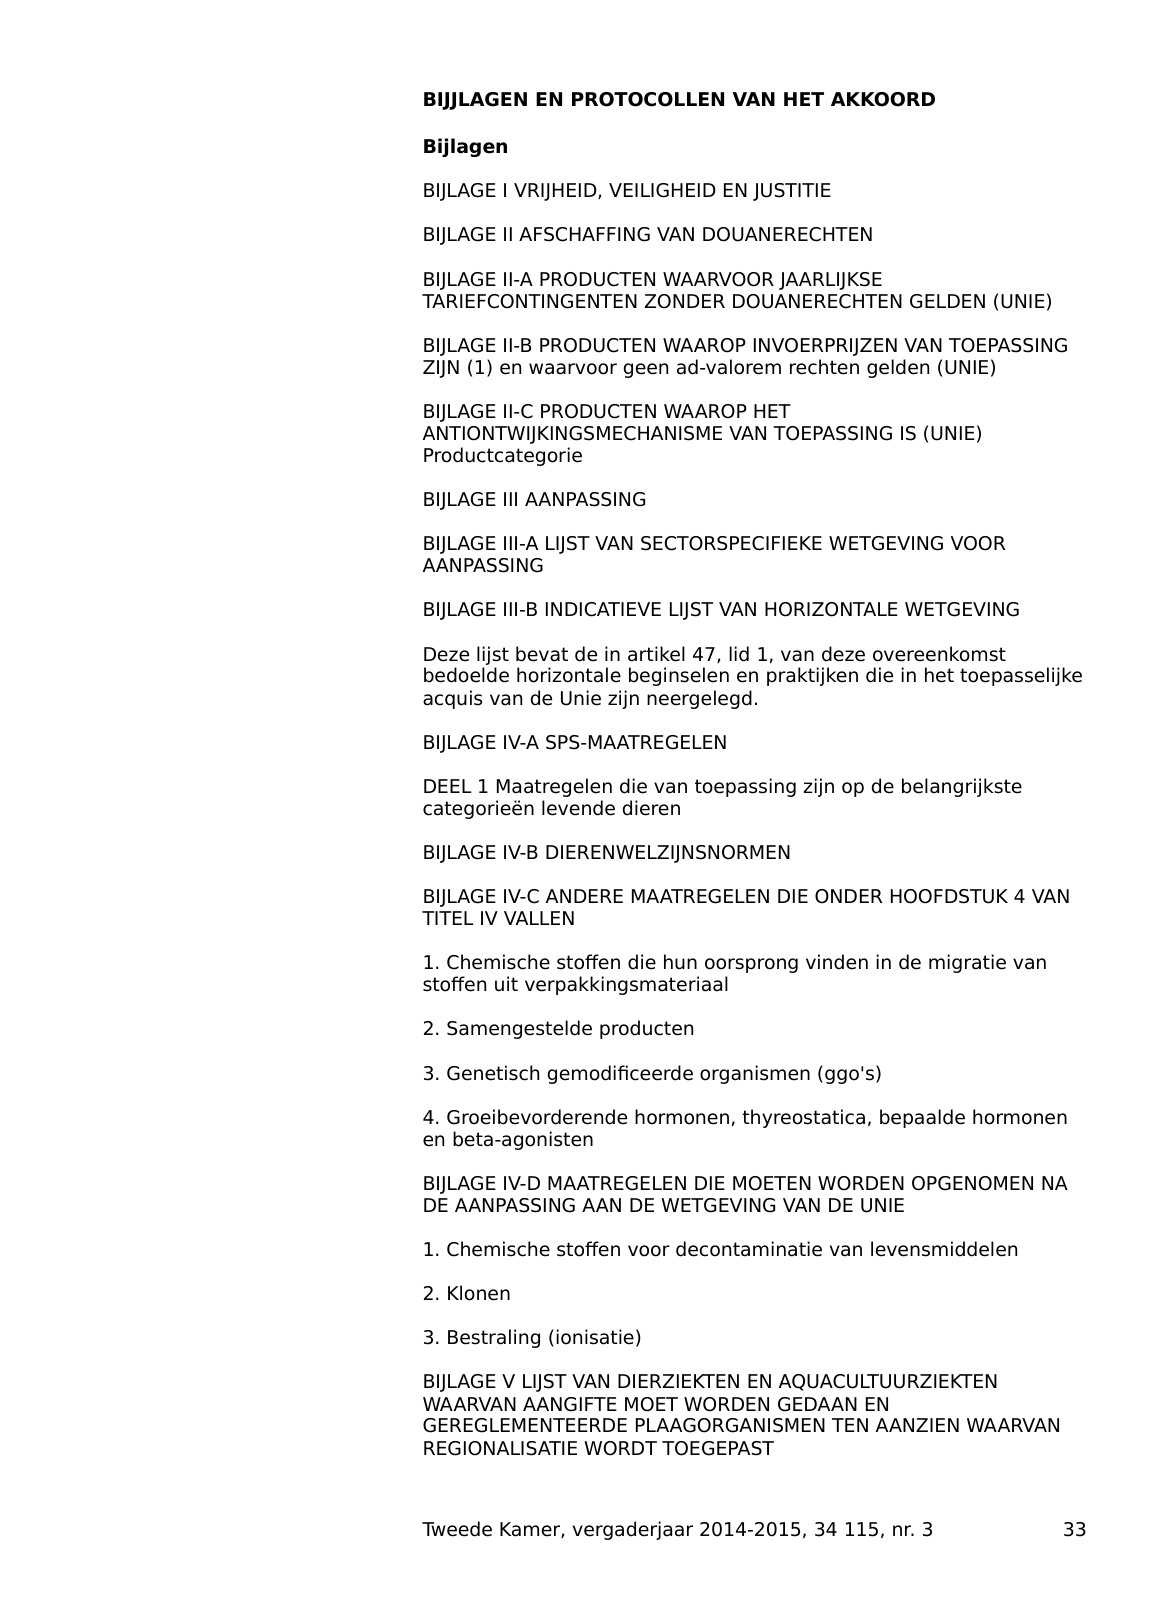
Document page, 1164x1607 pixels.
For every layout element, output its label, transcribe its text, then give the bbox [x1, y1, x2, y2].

text BIJLAGE IV-C ANDERE MAATREGELEN DIE ONDER HOOFDSTUK 4 VAN TITEL IV VALLEN [422, 886, 1087, 930]
text DEEL 1 Maatregelen die van toepassing zijn op de belangrijkste categorieën levende dieren [422, 776, 1087, 820]
text 1. Chemische stoffen die hun oorsprong vinden in de migratie van stoffen uit verpakkingsmateriaal [422, 952, 1087, 996]
text BIJLAGE IV-B DIERENWELZIJNSNORMEN [422, 842, 1087, 864]
subtitle BIJJLAGEN EN PROTOCOLLEN VAN HET AKKOORD [77, 89, 1087, 111]
text BIJLAGE II-C PRODUCTEN WAAROP HET ANTIONTWIJKINGSMECHANISME VAN TOEPASSING IS (UNIE) Productcategorie [422, 401, 1087, 467]
text 4. Groeibevorderende hormonen, thyreostatica, bepaalde hormonen en beta-agonisten [422, 1107, 1087, 1151]
text BIJLAGE IV-D MAATREGELEN DIE MOETEN WORDEN OPGENOMEN NA DE AANPASSING AAN DE WETGEVING VAN DE UNIE [422, 1173, 1087, 1217]
text BIJLAGE III-A LIJST VAN SECTORSPECIFIEKE WETGEVING VOOR AANPASSING [422, 533, 1087, 577]
text BIJLAGE IV-A SPS-MAATREGELEN [422, 732, 1087, 753]
text BIJLAGE II-B PRODUCTEN WAAROP INVOERPRIJZEN VAN TOEPASSING ZIJN (1) en waarvoor geen ad-valorem rechten gelden (UNIE) [422, 335, 1087, 379]
text 2. Samengestelde producten [422, 1018, 1087, 1040]
text BIJLAGE III-B INDICATIEVE LIJST VAN HORIZONTALE WETGEVING [422, 599, 1087, 621]
text BIJLAGE II-A PRODUCTEN WAARVOOR JAARLIJKSE TARIEFCONTINGENTEN ZONDER DOUANERECHTEN GELDEN (UNIE) [422, 268, 1087, 312]
text 1. Chemische stoffen voor decontaminatie van levensmiddelen [422, 1239, 1087, 1261]
text 2. Klonen [422, 1283, 1087, 1305]
text BIJLAGE II AFSCHAFFING VAN DOUANERECHTEN [422, 224, 1087, 246]
subtitle Bijlagen [422, 136, 1087, 158]
text BIJLAGE I VRIJHEID, VEILIGHEID EN JUSTITIE [422, 180, 1087, 202]
text 3. Genetisch gemodificeerde organismen (ggo's) [422, 1062, 1087, 1084]
text BIJLAGE III AANPASSING [422, 489, 1087, 511]
text BIJLAGE V LIJST VAN DIERZIEKTEN EN AQUACULTUURZIEKTEN WAARVAN AANGIFTE MOET WORDEN GEDAAN EN GEREGLEMENTEERDE PLAAGORGANISMEN TEN AANZIEN WAARVAN REGIONALISATIE WORDT TOEGEPAST [422, 1371, 1087, 1459]
text 3. Bestraling (ionisatie) [422, 1327, 1087, 1349]
text Deze lijst bevat de in artikel 47, lid 1, van deze overeenkomst bedoelde horizontale beginselen en praktijken die in het toepasselijke acquis van de Unie zijn neergelegd. [422, 643, 1087, 709]
